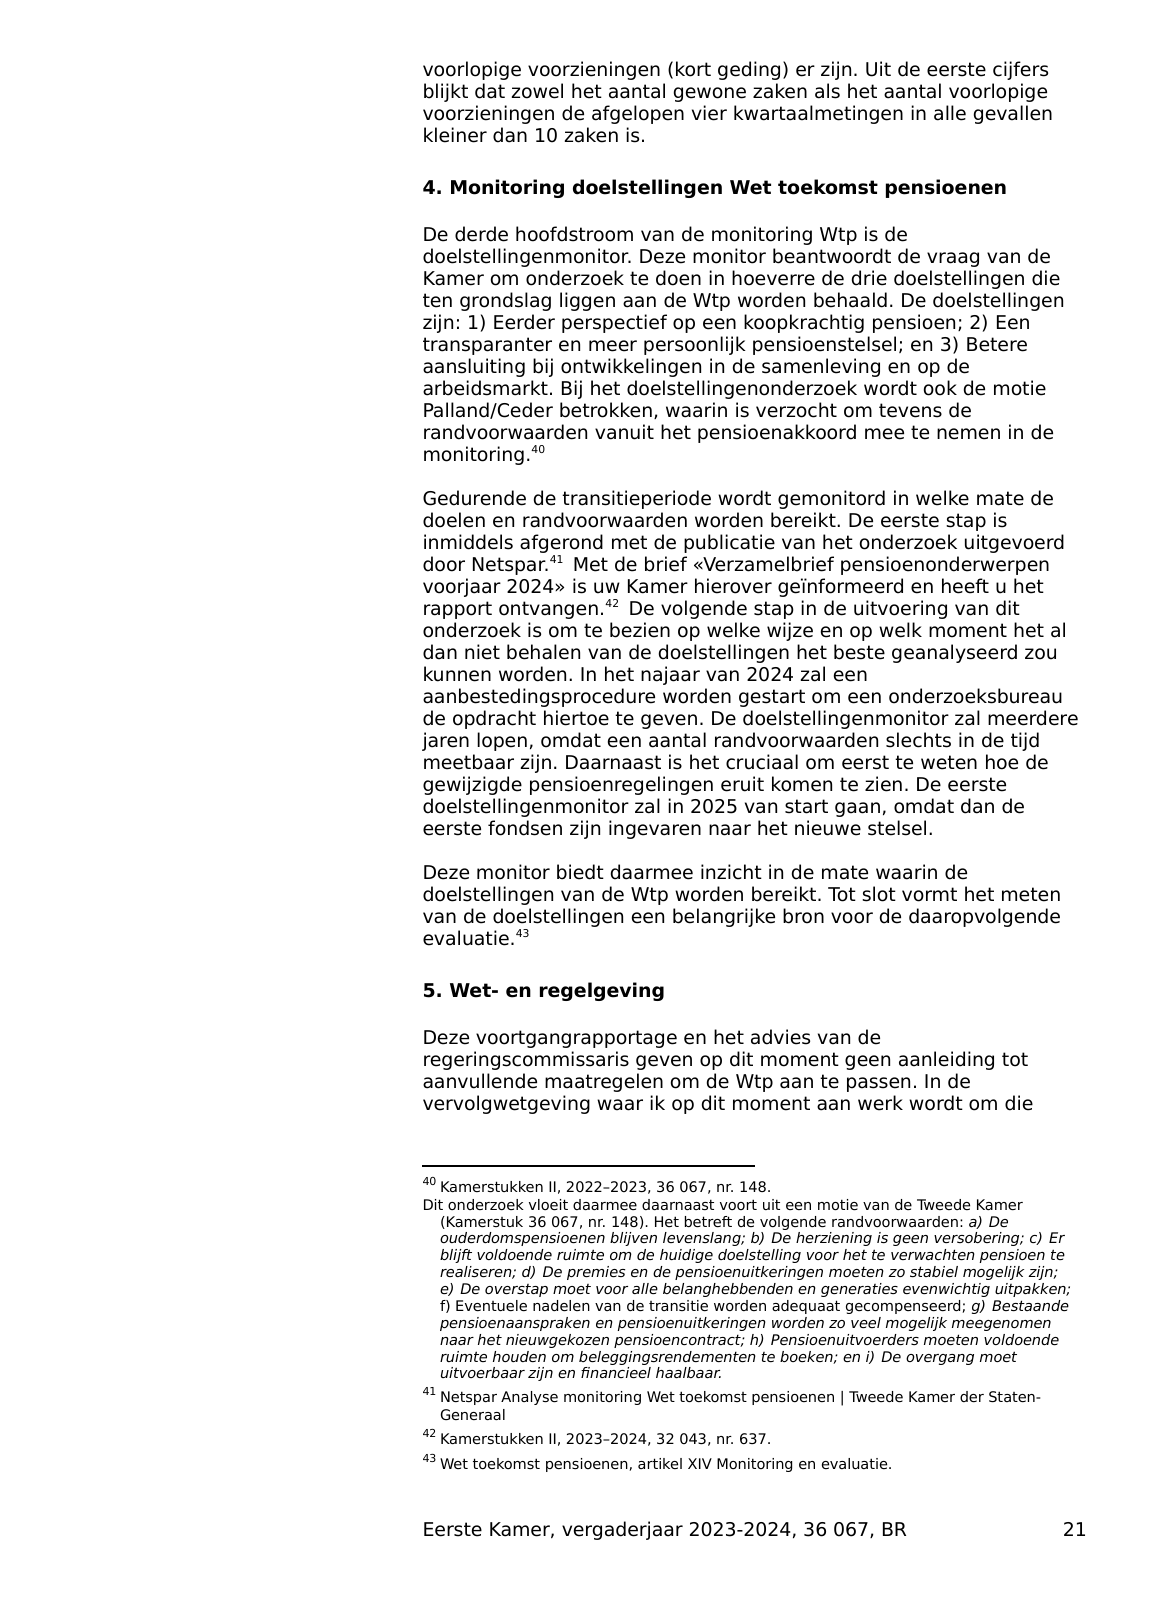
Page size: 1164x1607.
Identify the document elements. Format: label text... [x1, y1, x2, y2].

text Deze monitor biedt daarmee inzicht in de mate waarin de doelstellingen van de Wtp worden bereikt. Tot slot vormt het meten van de doelstellingen een belangrijke bron voor de daaropvolgende evaluatie. [422, 862, 1087, 950]
subtitle 4. Monitoring doelstellingen Wet toekomst pensioenen [422, 177, 1087, 199]
subtitle 5. Wet- en regelgeving [422, 980, 1087, 1002]
text Deze voortgangrapportage en het advies van de regeringscommissaris geven op dit moment geen aanleiding tot aanvullende maatregelen om de Wtp aan te passen. In de vervolgwetgeving waar ik op dit moment aan werk wordt om die [422, 1027, 1087, 1114]
text De derde hoofdstroom van de monitoring Wtp is de doelstellingenmonitor. Deze monitor beantwoordt de vraag van de Kamer om onderzoek te doen in hoeverre de drie doelstellingen die ten grondslag liggen aan de Wtp worden behaald. De doelstellingen zijn: 1) Eerder perspectief op een koopkrachtig pensioen; 2) Een transparanter en meer persoonlijk pensioenstelsel; en 3) Betere aansluiting bij ontwikkelingen in de samenleving en op de arbeidsmarkt. Bij het doelstellingenonderzoek wordt ook de motie Palland/Ceder betrokken, waarin is verzocht om tevens de randvoorwaarden vanuit het pensioenakkoord mee te nemen in de monitoring. [422, 224, 1087, 466]
text voorlopige voorzieningen (kort geding) er zijn. Uit de eerste cijfers blijkt dat zowel het aantal gewone zaken als het aantal voorlopige voorzieningen de afgelopen vier kwartaalmetingen in alle gevallen kleiner dan 10 zaken is. [422, 59, 1087, 147]
text Kamerstukken II, 2022–2023, 36 067, nr. 148. [422, 1175, 1087, 1197]
text Netspar Analyse monitoring Wet toekomst pensioenen | Tweede Kamer der Staten-Generaal [422, 1385, 1087, 1424]
text Dit onderzoek vloeit daarmee daarnaast voort uit een motie van de Tweede Kamer (Kamerstuk 36 067, nr. 148). Het betreft de volgende randvoorwaarden: a) De ouderdomspensioenen blijven levenslang; b) De herziening is geen versobering; c) Er blijft voldoende ruimte om de huidige doelstelling voor het te verwachten pensioen te realiseren; d) De premies en de pensioenuitkeringen moeten zo stabiel mogelijk zijn; e) De overstap moet voor alle belanghebbenden en generaties evenwichtig uitpakken; f) Eventuele nadelen van de transitie worden adequaat gecompenseerd; g) Bestaande pensioenaanspraken en pensioenuitkeringen worden zo veel mogelijk meegenomen naar het nieuwgekozen pensioencontract; h) Pensioenuitvoerders moeten voldoende ruimte houden om beleggingsrendementen te boeken; en i) De overgang moet uitvoerbaar zijn en financieel haalbaar. [422, 1197, 1087, 1382]
text Gedurende de transitieperiode wordt gemonitord in welke mate de doelen en randvoorwaarden worden bereikt. De eerste stap is inmiddels afgerond met de publicatie van het onderzoek uitgevoerd door Netspar. Met de brief «Verzamelbrief pensioenonderwerpen voorjaar 2024» is uw Kamer hierover geïnformeerd en heeft u het rapport ontvangen. De volgende stap in de uitvoering van dit onderzoek is om te bezien op welke wijze en op welk moment het al dan niet behalen van de doelstellingen het beste geanalyseerd zou kunnen worden. In het najaar van 2024 zal een aanbestedingsprocedure worden gestart om een onderzoeksbureau de opdracht hiertoe te geven. De doelstellingenmonitor zal meerdere jaren lopen, omdat een aantal randvoorwaarden slechts in de tijd meetbaar zijn. Daarnaast is het cruciaal om eerst te weten hoe de gewijzigde pensioenregelingen eruit komen te zien. De eerste doelstellingenmonitor zal in 2025 van start gaan, omdat dan de eerste fondsen zijn ingevaren naar het nieuwe stelsel. [422, 488, 1087, 839]
text Kamerstukken II, 2023–2024, 32 043, nr. 637. [422, 1427, 1087, 1449]
text Wet toekomst pensioenen, artikel XIV Monitoring en evaluatie. [422, 1452, 1087, 1474]
